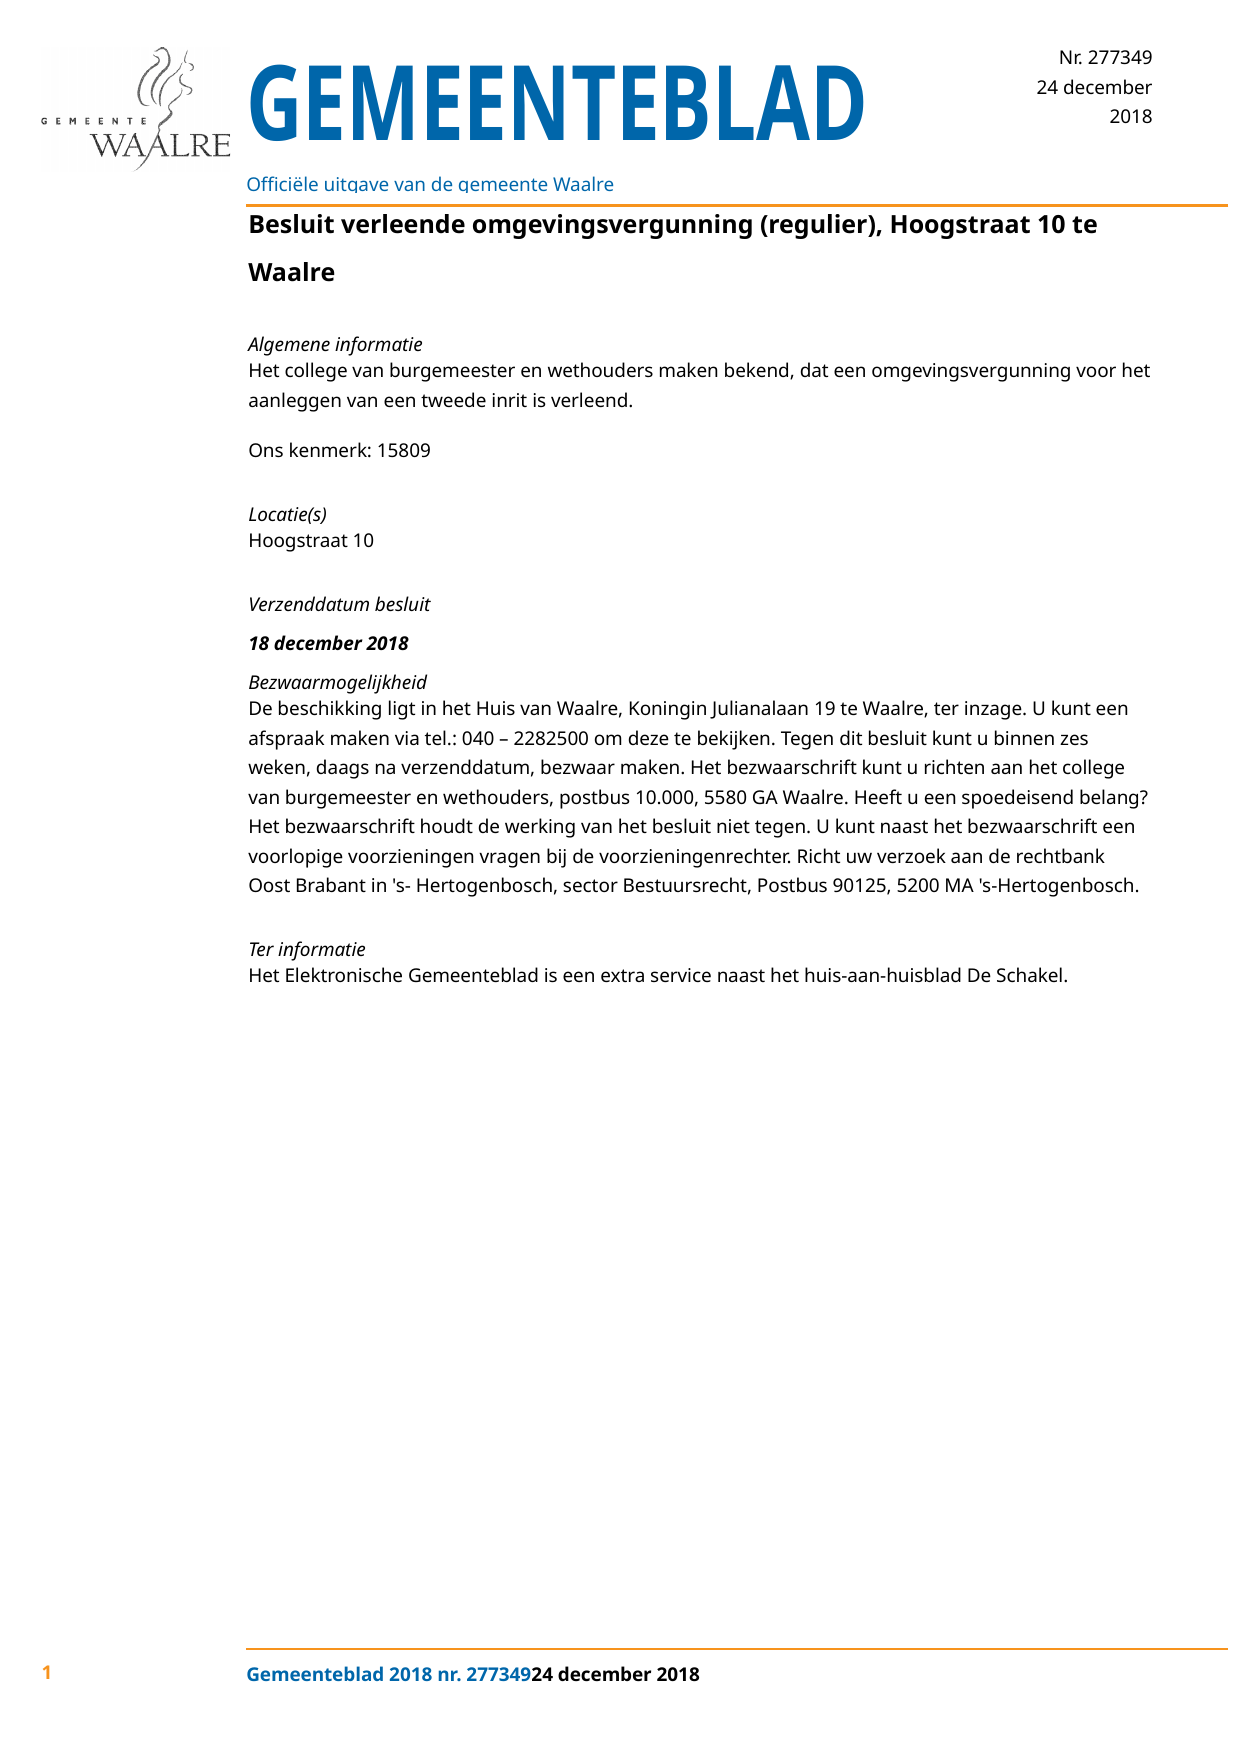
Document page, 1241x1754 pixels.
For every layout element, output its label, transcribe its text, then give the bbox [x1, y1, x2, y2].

text Locatie(s) [248, 501, 1152, 527]
text Bezwaarmogelijkheid [248, 669, 1152, 695]
text Het Elektronische Gemeenteblad is een extra service naast het huis-aan-huisblad De Schakel. [248, 962, 1152, 988]
text Algemene informatie [248, 331, 1152, 357]
text Ter informatie [248, 937, 1152, 962]
text De beschikking ligt in het Huis van Waalre, Koningin Julianalaan 19 te Waalre, ter inzage. U kunt een afspraak maken via tel.: 040 – 2282500 om deze te bekijken. Tegen dit besluit kunt u binnen zes weken, daags na verzenddatum, bezwaar maken. Het bezwaarschrift kunt u richten aan het college van burgemeester en wethouders, postbus 10.000, 5580 GA Waalre. Heeft u een spoedeisend belang? Het bezwaarschrift houdt de werking van het besluit niet tegen. U kunt naast het bezwaarschrift een voorlopige voorzieningen vragen bij de voorzieningenrechter. Richt uw verzoek aan de rechtbank Oost Brabant in 's- Hertogenbosch, sector Bestuursrecht, Postbus 90125, 5200 MA 's-Hertogenbosch. [248, 695, 1152, 898]
text 18 december 2018 [248, 630, 1152, 656]
text Ons kenmerk: 15809 [248, 437, 1152, 463]
text Besluit verleende omgevingsvergunning (regulier), Hoogstraat 10 te Waalre [248, 207, 1152, 288]
picture [41, 47, 231, 172]
text Verzenddatum besluit [248, 591, 1152, 617]
text Het college van burgemeester en wethouders maken bekend, dat een omgevingsvergunning voor het aanleggen van een tweede inrit is verleend. [248, 357, 1152, 412]
text Hoogstraat 10 [248, 527, 1152, 553]
